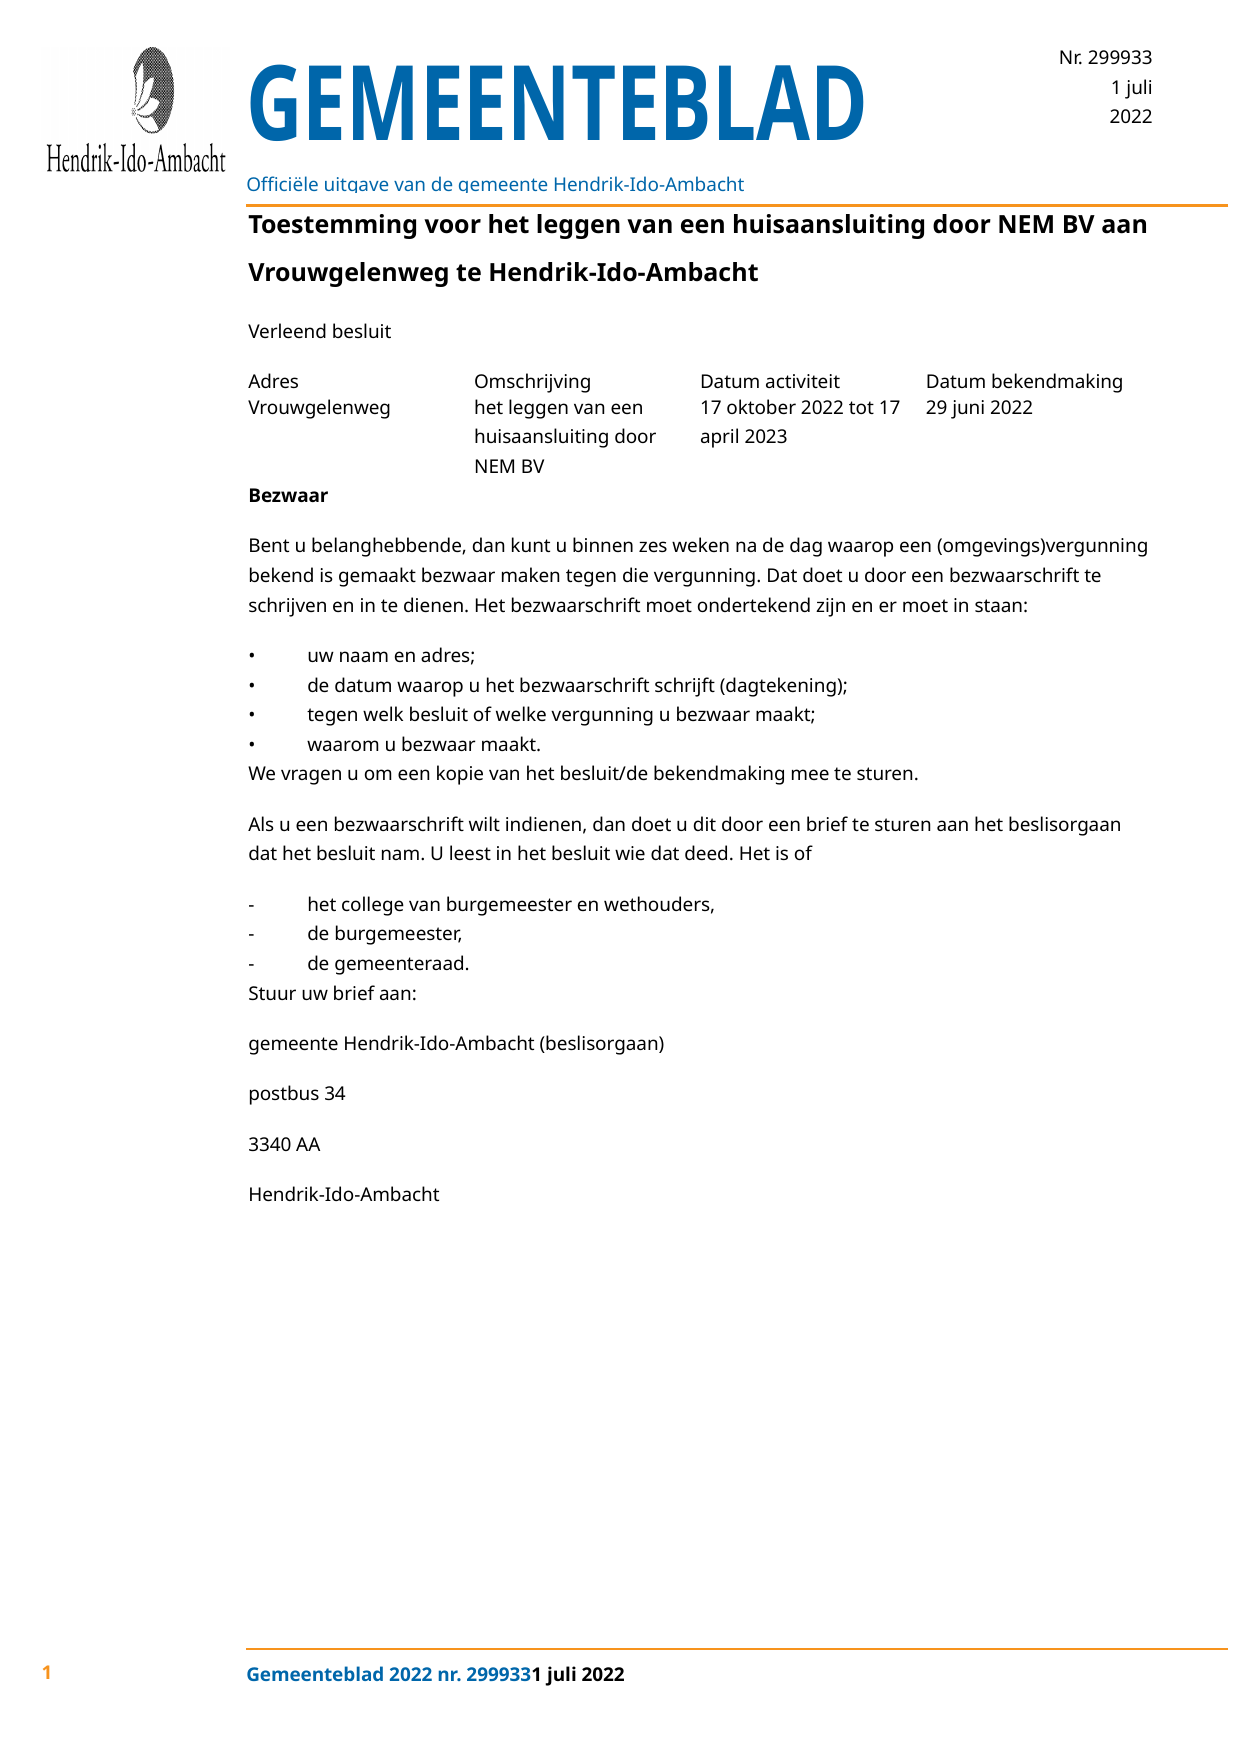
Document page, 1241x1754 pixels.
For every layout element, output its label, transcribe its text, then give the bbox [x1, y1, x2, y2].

text Verleend besluit [248, 318, 1152, 344]
picture [41, 47, 231, 172]
table_cell 29 juni 2022 [926, 394, 1152, 479]
text Bent u belanghebbende, dan kunt u binnen zes weken na de dag waarop een (omgevings)vergunning bekend is gemaakt bezwaar maken tegen die vergunning. Dat doet u door een bezwaarschrift te schrijven en in te dienen. Het bezwaarschrift moet ondertekend zijn en er moet in staan: [248, 533, 1152, 618]
table_header Datum activiteit [700, 369, 926, 394]
text Als u een bezwaarschrift wilt indienen, dan doet u dit door een brief te sturen aan het beslisorgaan dat het besluit nam. U leest in het besluit wie dat deed. Het is of [248, 811, 1152, 866]
table_cell 17 oktober 2022 tot 17 april 2023 [700, 394, 926, 479]
list de gemeenteraad. [248, 950, 1152, 976]
text Toestemming voor het leggen van een huisaansluiting door NEM BV aan Vrouwgelenweg te Hendrik-Ido-Ambacht [248, 207, 1152, 288]
text Bezwaar [248, 482, 1152, 508]
table_cell Vrouwgelenweg [248, 394, 474, 479]
list de burgemeester, [248, 921, 1152, 946]
list het college van burgemeester en wethouders, [248, 891, 1152, 917]
text 3340 AA [248, 1131, 1152, 1157]
text Stuur uw brief aan: [248, 980, 1152, 1006]
table_cell het leggen van een huisaansluiting door NEM BV [474, 394, 700, 479]
list waarom u bezwaar maakt. [248, 731, 1152, 757]
text We vragen u om een kopie van het besluit/de bekendmaking mee te sturen. [248, 761, 1152, 786]
list tegen welk besluit of welke vergunning u bezwaar maakt; [248, 701, 1152, 727]
text postbus 34 [248, 1081, 1152, 1106]
table_header Adres [248, 369, 474, 394]
list uw naam en adres; [248, 642, 1152, 668]
table_header Datum bekendmaking [926, 369, 1152, 394]
text gemeente Hendrik-Ido-Ambacht (beslisorgaan) [248, 1030, 1152, 1056]
table_header Omschrijving [474, 369, 700, 394]
list de datum waarop u het bezwaarschrift schrijft (dagtekening); [248, 672, 1152, 698]
text Hendrik-Ido-Ambacht [248, 1181, 1152, 1207]
